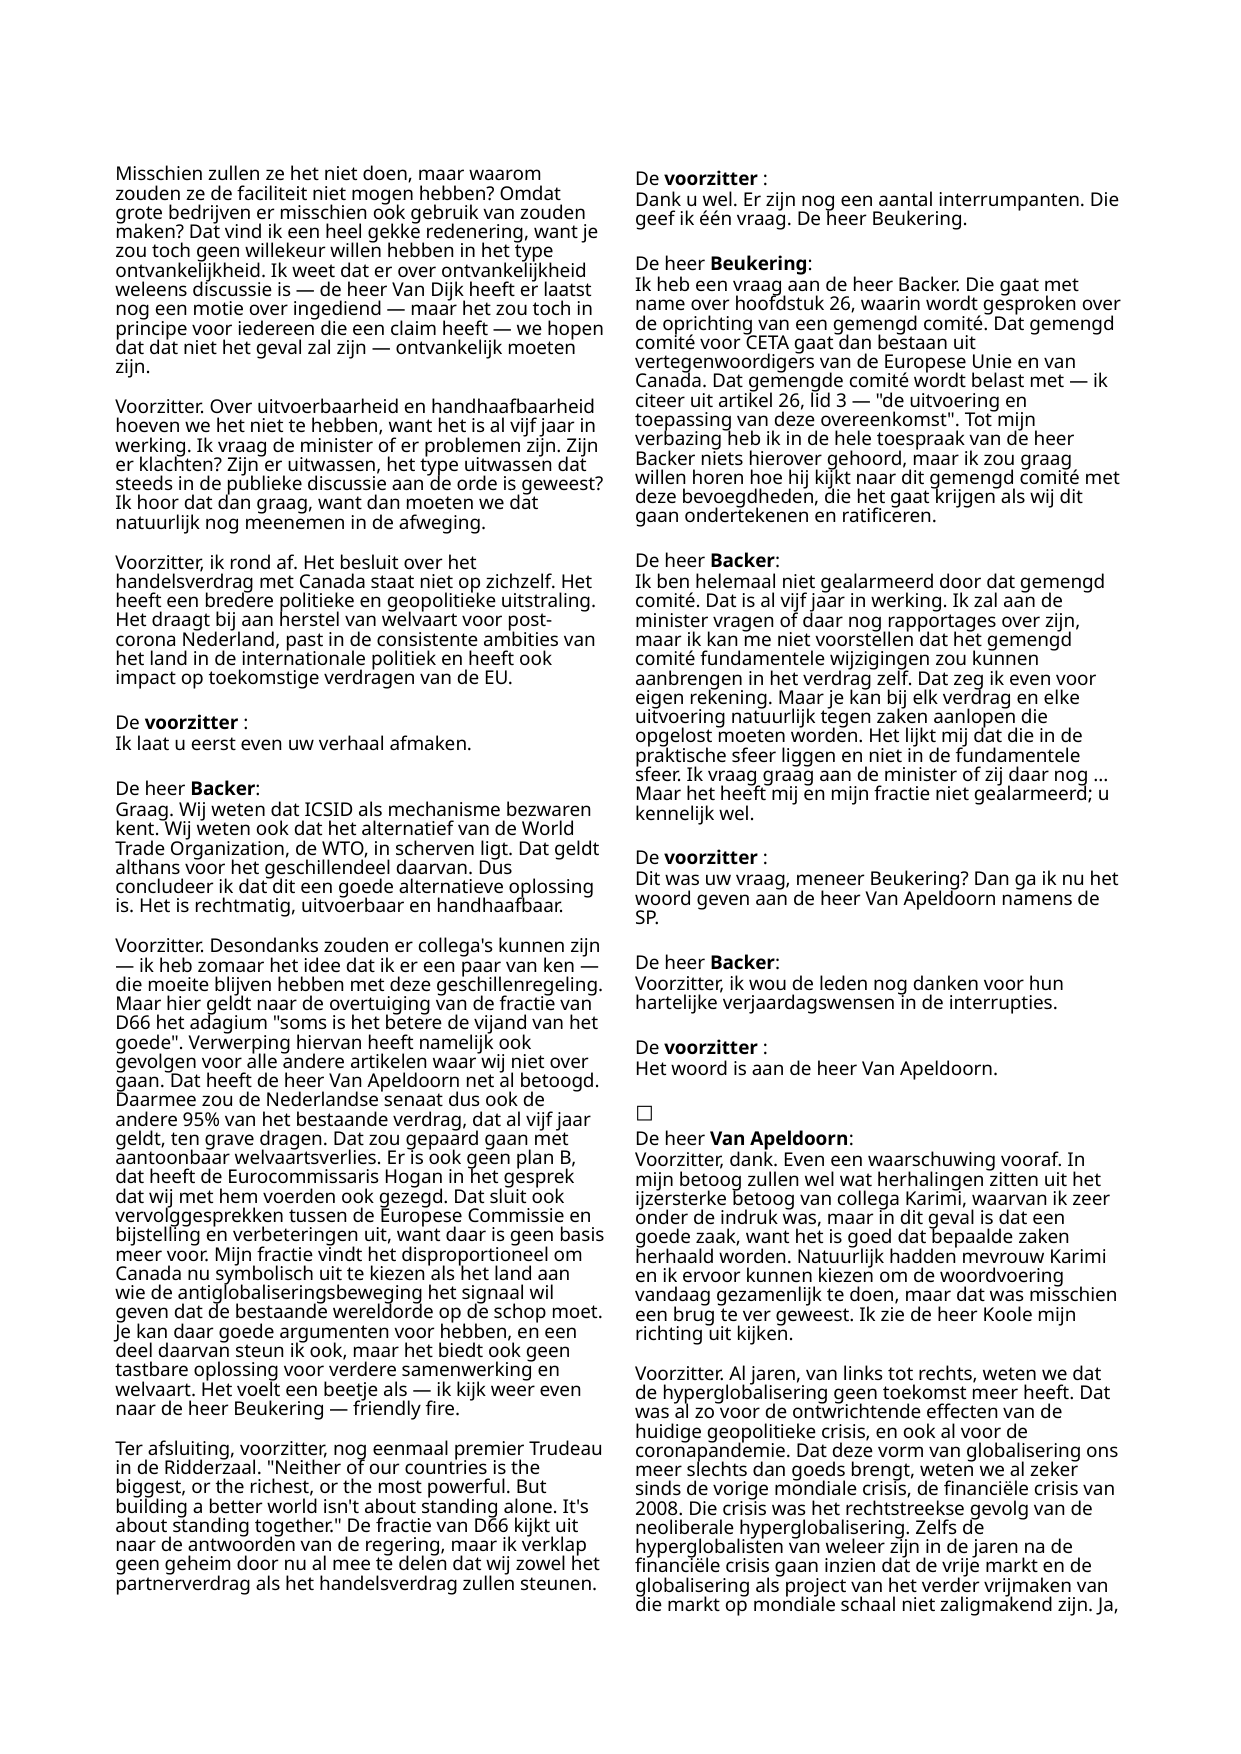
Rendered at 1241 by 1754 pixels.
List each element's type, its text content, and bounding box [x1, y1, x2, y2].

text Ik heb een vraag aan de heer Backer. Die gaat met name over hoofdstuk 26, waarin wordt gesproken over de oprichting van een gemengd comité. Dat gemengd comité voor CETA gaat dan bestaan uit vertegenwoordigers van de Europese Unie en van Canada. Dat gemengde comité wordt belast met — ik citeer uit artikel 26, lid 3 — "de uitvoering en toepassing van deze overeenkomst". Tot mijn verbazing heb ik in de hele toespraak van de heer Backer niets hierover gehoord, maar ik zou graag willen horen hoe hij kijkt naar dit gemengd comité met deze bevoegdheden, die het gaat krijgen als wij dit gaan ondertekenen en ratificeren. [635, 276, 1125, 527]
text De heer Beukering: [635, 250, 1125, 276]
text Dank u wel. Er zijn nog een aantal interrumpanten. Die geef ik één vraag. De heer Beukering. [635, 191, 1125, 229]
text Graag. Wij weten dat ICSID als mechanisme bezwaren kent. Wij weten ook dat het alternatief van de World Trade Organization, de WTO, in scherven ligt. Dat geldt althans voor het geschillendeel daarvan. Dus concludeer ik dat dit een goede alternatieve oplossing is. Het is rechtmatig, uitvoerbaar en handhaafbaar. [115, 801, 605, 917]
text De heer Backer: [635, 949, 1125, 975]
text De voorzitter : [635, 844, 1125, 870]
text De voorzitter : [635, 165, 1125, 191]
text Ter afsluiting, voorzitter, nog eenmaal premier Trudeau in de Ridderzaal. "Neither of our countries is the biggest, or the richest, or the most powerful. But building a better world isn't about standing alone. It's about standing together." De fractie van D66 kijkt uit naar de antwoorden van de regering, maar ik verklap geen geheim door nu al mee te delen dat wij zowel het partnerverdrag als het handelsverdrag zullen steunen. [115, 1440, 605, 1594]
text Voorzitter. Al jaren, van links tot rechts, weten we dat de hyperglobalisering geen toekomst meer heeft. Dat was al zo voor de ontwrichtende effecten van de huidige geopolitieke crisis, en ook al voor de coronapandemie. Dat deze vorm van globalisering ons meer slechts dan goeds brengt, weten we al zeker sinds de vorige mondiale crisis, de financiële crisis van 2008. Die crisis was het rechtstreekse gevolg van de neoliberale hyperglobalisering. Zelfs de hyperglobalisten van weleer zijn in de jaren na de financiële crisis gaan inzien dat de vrije markt en de globalisering als project van het verder vrijmaken van die markt op mondiale schaal niet zaligmakend zijn. Ja, [635, 1365, 1125, 1615]
text De voorzitter : [115, 709, 605, 735]
text Ik ben helemaal niet gealarmeerd door dat gemengd comité. Dat is al vijf jaar in werking. Ik zal aan de minister vragen of daar nog rapportages over zijn, maar ik kan me niet voorstellen dat het gemengd comité fundamentele wijzigingen zou kunnen aanbrengen in het verdrag zelf. Dat zeg ik even voor eigen rekening. Maar je kan bij elk verdrag en elke uitvoering natuurlijk tegen zaken aanlopen die opgelost moeten worden. Het lijkt mij dat die in de praktische sfeer liggen en niet in de fundamentele sfeer. Ik vraag graag aan de minister of zij daar nog ... Maar het heeft mij en mijn fractie niet gealarmeerd; u kennelijk wel. [635, 573, 1125, 824]
text Voorzitter. Desondanks zouden er collega's kunnen zijn — ik heb zomaar het idee dat ik er een paar van ken — die moeite blijven hebben met deze geschillenregeling. Maar hier geldt naar de overtuiging van de fractie van D66 het adagium "soms is het betere de vijand van het goede". Verwerping hiervan heeft namelijk ook gevolgen voor alle andere artikelen waar wij niet over gaan. Dat heeft de heer Van Apeldoorn net al betoogd. Daarmee zou de Nederlandse senaat dus ook de andere 95% van het bestaande verdrag, dat al vijf jaar geldt, ten grave dragen. Dat zou gepaard gaan met aantoonbaar welvaartsverlies. Er is ook geen plan B, dat heeft de Eurocommissaris Hogan in het gesprek dat wij met hem voerden ook gezegd. Dat sluit ook vervolggesprekken tussen de Europese Commissie en bijstelling en verbeteringen uit, want daar is geen basis meer voor. Mijn fractie vindt het disproportioneel om Canada nu symbolisch uit te kiezen als het land aan wie de antiglobaliseringsbeweging het signaal wil geven dat de bestaande wereldorde op de schop moet. Je kan daar goede argumenten voor hebben, en een deel daarvan steun ik ook, maar het biedt ook geen tastbare oplossing voor verdere samenwerking en welvaart. Het voelt een beetje als — ik kijk weer even naar de heer Beukering — friendly fire. [115, 937, 605, 1419]
text De heer Van Apeldoorn: [635, 1126, 1125, 1151]
text De heer Backer: [115, 775, 605, 801]
text Voorzitter, ik rond af. Het besluit over het handelsverdrag met Canada staat niet op zichzelf. Het heeft een bredere politieke en geopolitieke uitstraling. Het draagt bij aan herstel van welvaart voor post-corona Nederland, past in de consistente ambities van het land in de internationale politiek en heeft ook impact op toekomstige verdragen van de EU. [115, 554, 605, 688]
text Misschien zullen ze het niet doen, maar waarom zouden ze de faciliteit niet mogen hebben? Omdat grote bedrijven er misschien ook gebruik van zouden maken? Dat vind ik een heel gekke redenering, want je zou toch geen willekeur willen hebben in het type ontvankelijkheid. Ik weet dat er over ontvankelijkheid weleens discussie is — de heer Van Dijk heeft er laatst nog een motie over ingediend — maar het zou toch in principe voor iedereen die een claim heeft — we hopen dat dat niet het geval zal zijn — ontvankelijk moeten zijn. [115, 165, 605, 377]
text Het woord is aan de heer Van Apeldoorn. [635, 1060, 1125, 1079]
text Voorzitter. Over uitvoerbaarheid en handhaafbaarheid hoeven we het niet te hebben, want het is al vijf jaar in werking. Ik vraag de minister of er problemen zijn. Zijn er klachten? Zijn er uitwassen, het type uitwassen dat steeds in de publieke discussie aan de orde is geweest? Ik hoor dat dan graag, want dan moeten we dat natuurlijk nog meenemen in de afweging. [115, 398, 605, 533]
text Voorzitter, dank. Even een waarschuwing vooraf. In mijn betoog zullen wel wat herhalingen zitten uit het ijzersterke betoog van collega Karimi, waarvan ik zeer onder de indruk was, maar in dit geval is dat een goede zaak, want het is goed dat bepaalde zaken herhaald worden. Natuurlijk hadden mevrouw Karimi en ik ervoor kunnen kiezen om de woordvoering vandaag gezamenlijk te doen, maar dat was misschien een brug te ver geweest. Ik zie de heer Koole mijn richting uit kijken. [635, 1151, 1125, 1344]
text Dit was uw vraag, meneer Beukering? Dan ga ik nu het woord geven aan de heer Van Apeldoorn namens de SP. [635, 870, 1125, 928]
text De voorzitter : [635, 1034, 1125, 1060]
text De heer Backer: [635, 547, 1125, 573]
text ⬜ [635, 1100, 1125, 1126]
text Voorzitter, ik wou de leden nog danken voor hun hartelijke verjaardagswensen in de interrupties. [635, 975, 1125, 1013]
text Ik laat u eerst even uw verhaal afmaken. [115, 735, 605, 754]
